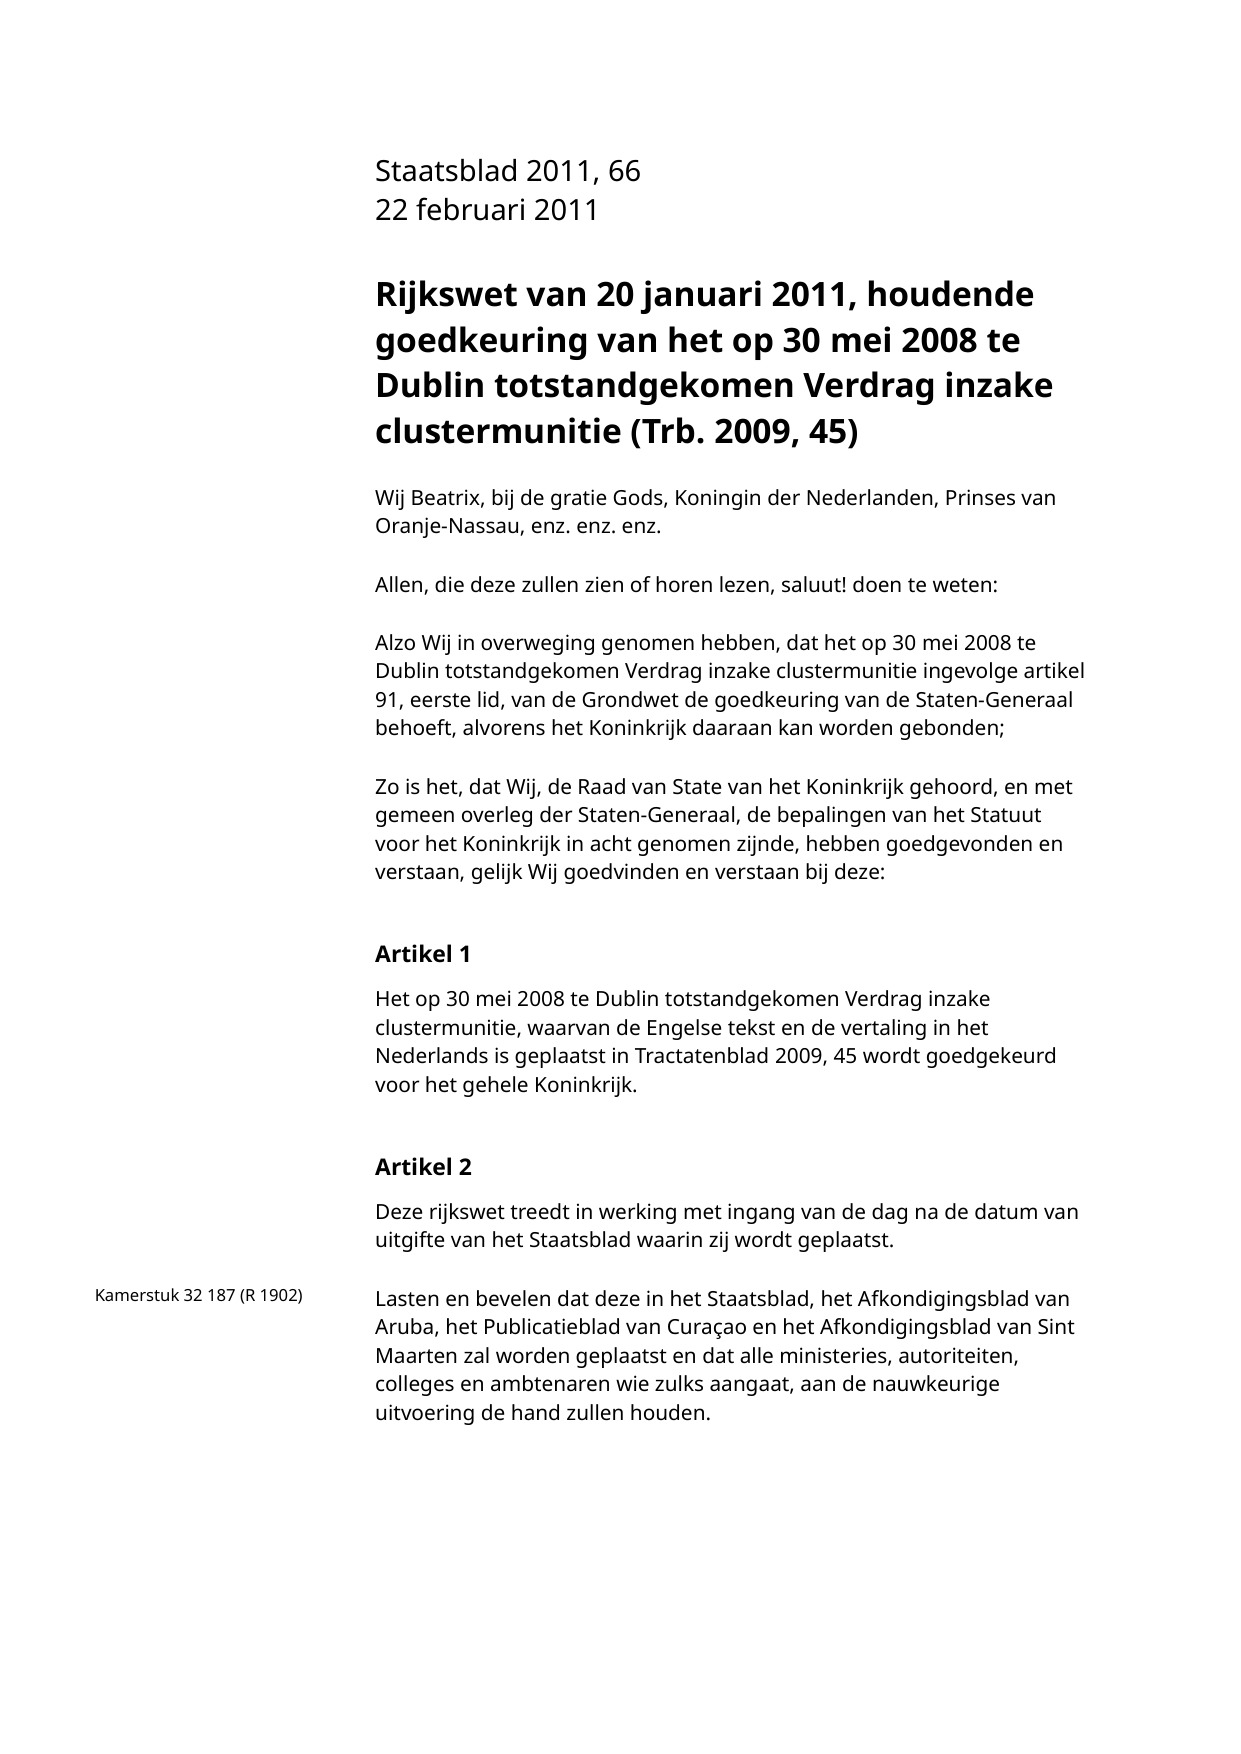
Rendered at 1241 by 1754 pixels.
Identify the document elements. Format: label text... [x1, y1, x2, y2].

subtitle Rijkswet van 20 januari 2011, houdende goedkeuring van het op 30 mei 2008 te Dublin totstandgekomen Verdrag inzake clustermunitie (Trb. 2009, 45) [375, 271, 1090, 453]
text Deze rijkswet treedt in werking met ingang van de dag na de datum van uitgifte van het Staatsblad waarin zij wordt geplaatst. [375, 1197, 1090, 1254]
subtitle Artikel 2 [375, 1151, 1090, 1182]
text Zo is het, dat Wij, de Raad van State van het Koninkrijk gehoord, en met gemeen overleg der Staten-Generaal, de bepalingen van het Statuut voor het Koninkrijk in acht genomen zijnde, hebben goedgevonden en verstaan, gelijk Wij goedvinden en verstaan bij deze: [375, 772, 1090, 886]
text Wij Beatrix, bij de gratie Gods, Koningin der Nederlanden, Prinses van Oranje-Nassau, enz. enz. enz. [375, 483, 1090, 540]
text Staatsblad 2011, 66 [375, 150, 1090, 190]
subtitle Artikel 1 [375, 938, 1090, 969]
text Allen, die deze zullen zien of horen lezen, saluut! doen te weten: [375, 570, 1090, 598]
text Het op 30 mei 2008 te Dublin totstandgekomen Verdrag inzake clustermunitie, waarvan de Engelse tekst en de vertaling in het Nederlands is geplaatst in Tractatenblad 2009, 45 wordt goedgekeurd voor het gehele Koninkrijk. [375, 984, 1090, 1098]
text Alzo Wij in overweging genomen hebben, dat het op 30 mei 2008 te Dublin totstandgekomen Verdrag inzake clustermunitie ingevolge artikel 91, eerste lid, van de Grondwet de goedkeuring van de Staten-Generaal behoeft, alvorens het Koninkrijk daaraan kan worden gebonden; [375, 628, 1090, 742]
text 22 februari 2011 [375, 190, 1090, 229]
text Lasten en bevelen dat deze in het Staatsblad, het Afkondigingsblad van Aruba, het Publicatieblad van Curaçao en het Afkondigingsblad van Sint Maarten zal worden geplaatst en dat alle ministeries, autoriteiten, colleges en ambtenaren wie zulks aangaat, aan de nauwkeurige uitvoering de hand zullen houden. [375, 1284, 1090, 1426]
text Kamerstuk 32 187 (R 1902) [94, 1284, 328, 1307]
